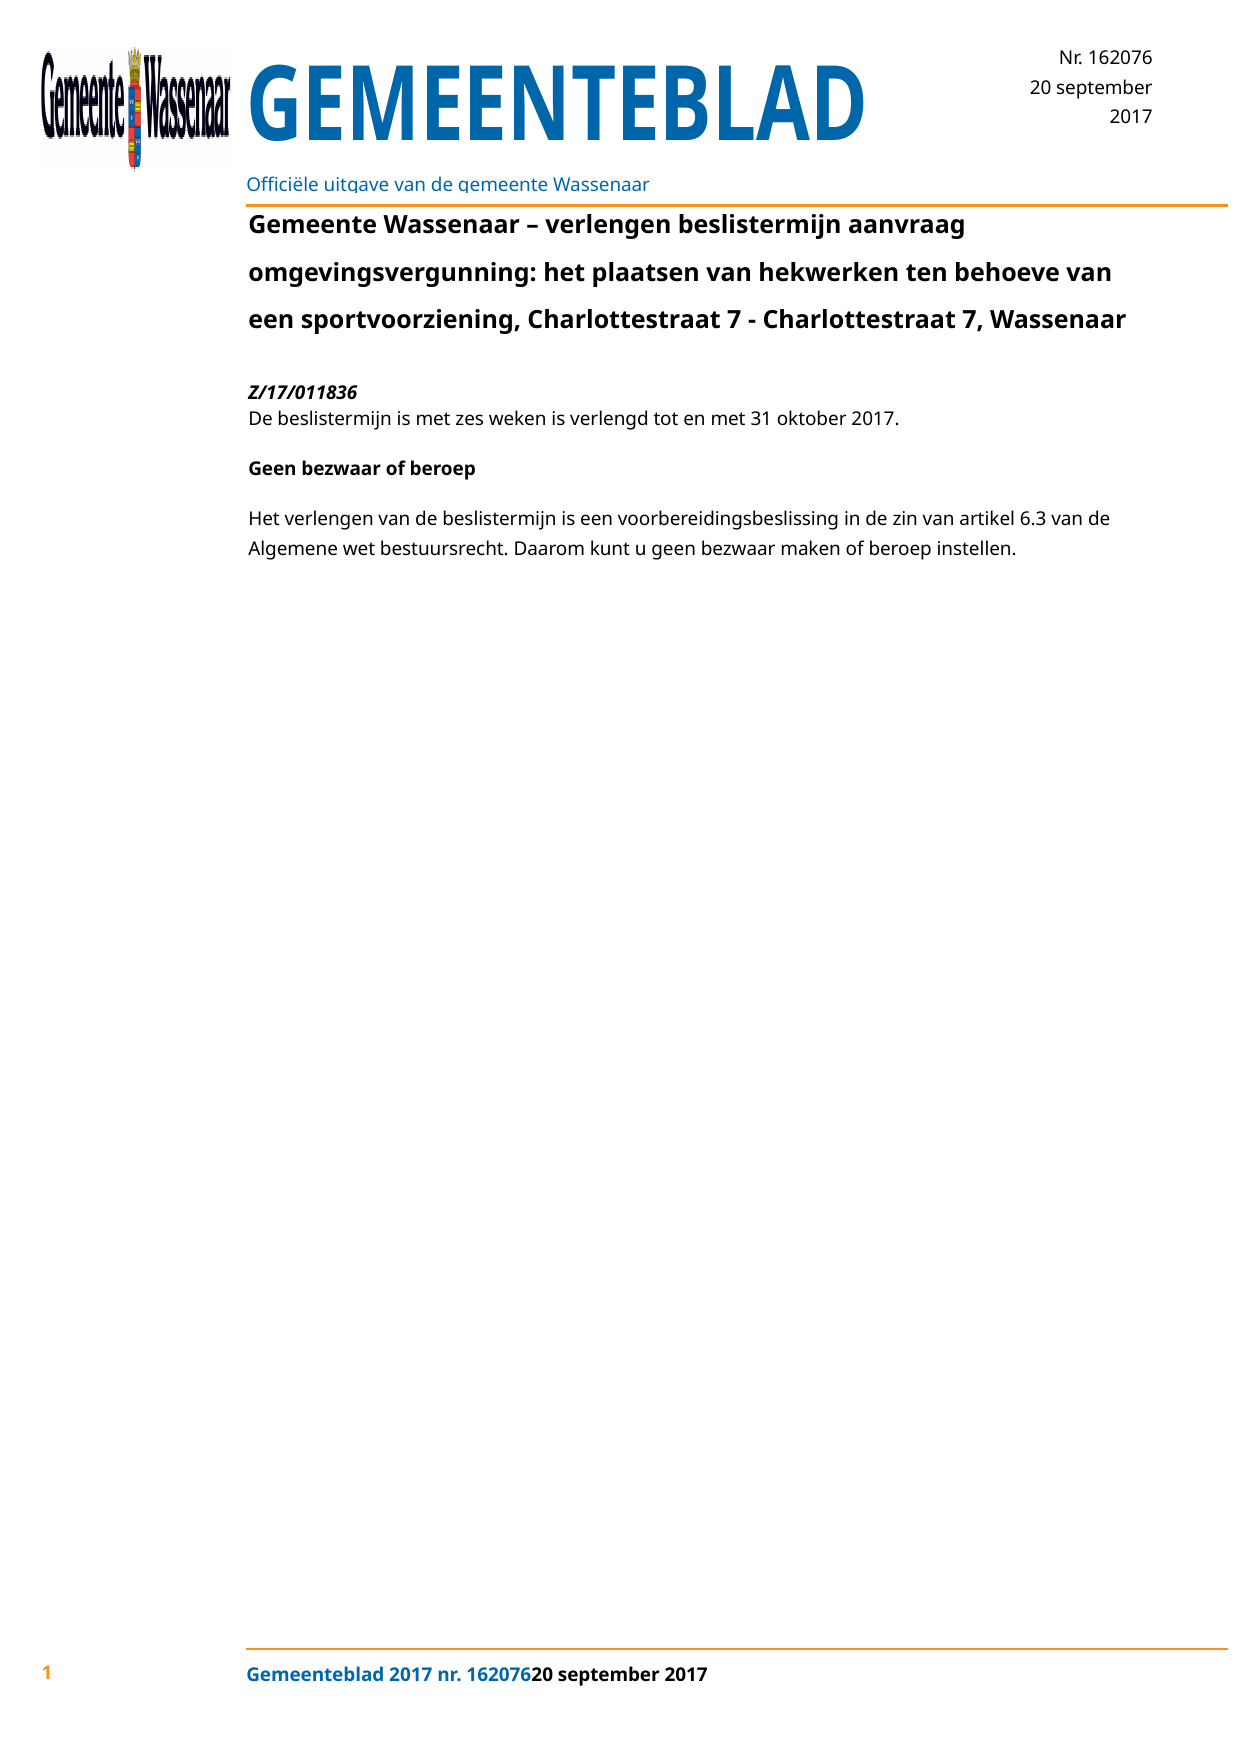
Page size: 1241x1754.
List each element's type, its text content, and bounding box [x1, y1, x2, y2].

text Geen bezwaar of beroep [248, 455, 1152, 481]
picture [41, 47, 231, 172]
text Het verlengen van de beslistermijn is een voorbereidingsbeslissing in de zin van artikel 6.3 van de Algemene wet bestuursrecht. Daarom kunt u geen bezwaar maken of beroep instellen. [248, 506, 1152, 561]
text Gemeente Wassenaar – verlengen beslistermijn aanvraag omgevingsvergunning: het plaatsen van hekwerken ten behoeve van een sportvoorziening, Charlottestraat 7 - Charlottestraat 7, Wassenaar [248, 207, 1152, 336]
text De beslistermijn is met zes weken is verlengd tot en met 31 oktober 2017. [248, 405, 1152, 431]
text Z/17/011836 [248, 379, 1152, 405]
